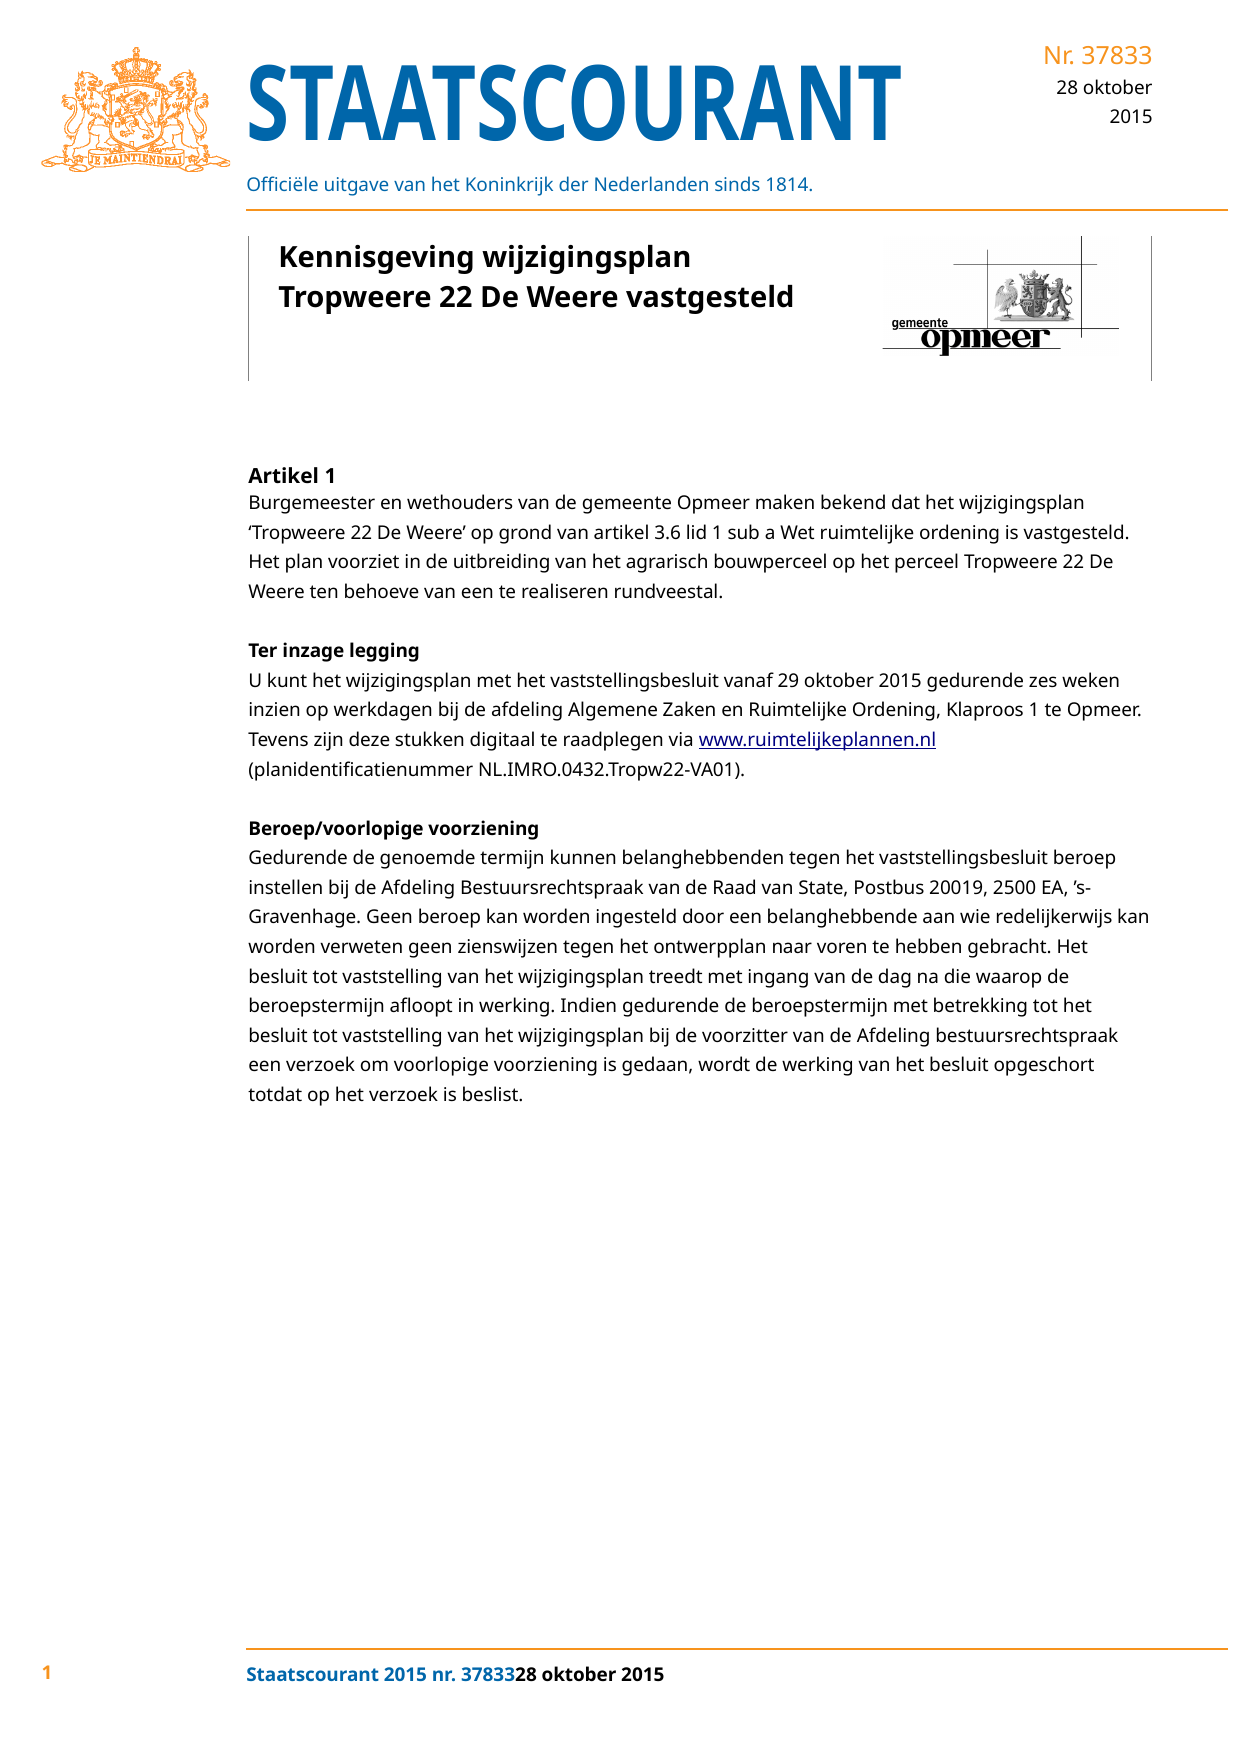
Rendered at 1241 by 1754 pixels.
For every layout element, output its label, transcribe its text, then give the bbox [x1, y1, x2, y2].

text Beroep/voorlopige voorziening [248, 815, 1152, 841]
text Gedurende de genoemde termijn kunnen belanghebbenden tegen het vaststellingsbesluit beroep instellen bij de Afdeling Bestuursrechtspraak van de Raad van State, Postbus 20019, 2500 EA, ’s-Gravenhage. Geen beroep kan worden ingesteld door een belanghebbende aan wie redelijkerwijs kan worden verweten geen zienswijzen tegen het ontwerpplan naar voren te hebben gebracht. Het besluit tot vaststelling van het wijzigingsplan treedt met ingang van de dag na die waarop de beroepstermijn afloopt in werking. Indien gedurende de beroepstermijn met betrekking tot het besluit tot vaststelling van het wijzigingsplan bij de voorzitter van de Afdeling bestuursrechtspraak een verzoek om voorlopige voorziening is gedaan, wordt de werking van het besluit opgeschort totdat op het verzoek is beslist. [248, 844, 1152, 1107]
table_header Kennisgeving wijzigingsplan Tropweere 22 De Weere vastgesteld [249, 236, 850, 381]
picture [882, 236, 1119, 356]
text Artikel 1 [248, 461, 1152, 489]
text Burgemeester en wethouders van de gemeente Opmeer maken bekend dat het wijzigingsplan ‘Tropweere 22 De Weere’ op grond van artikel 3.6 lid 1 sub a Wet ruimtelijke ordening is vastgesteld. Het plan voorziet in de uitbreiding van het agrarisch bouwperceel op het perceel Tropweere 22 De Weere ten behoeve van een te realiseren rundveestal. [248, 489, 1152, 604]
table_header [850, 236, 1151, 381]
text Ter inzage legging [248, 637, 1152, 663]
picture [41, 47, 231, 172]
text U kunt het wijzigingsplan met het vaststellingsbesluit vanaf 29 oktober 2015 gedurende zes weken inzien op werkdagen bij de afdeling Algemene Zaken en Ruimtelijke Ordening, Klaproos 1 te Opmeer. Tevens zijn deze stukken digitaal te raadplegen via www.ruimtelijkeplannen.nl (planidentificatienummer NL.IMRO.0432.Tropw22-VA01). [248, 667, 1152, 782]
